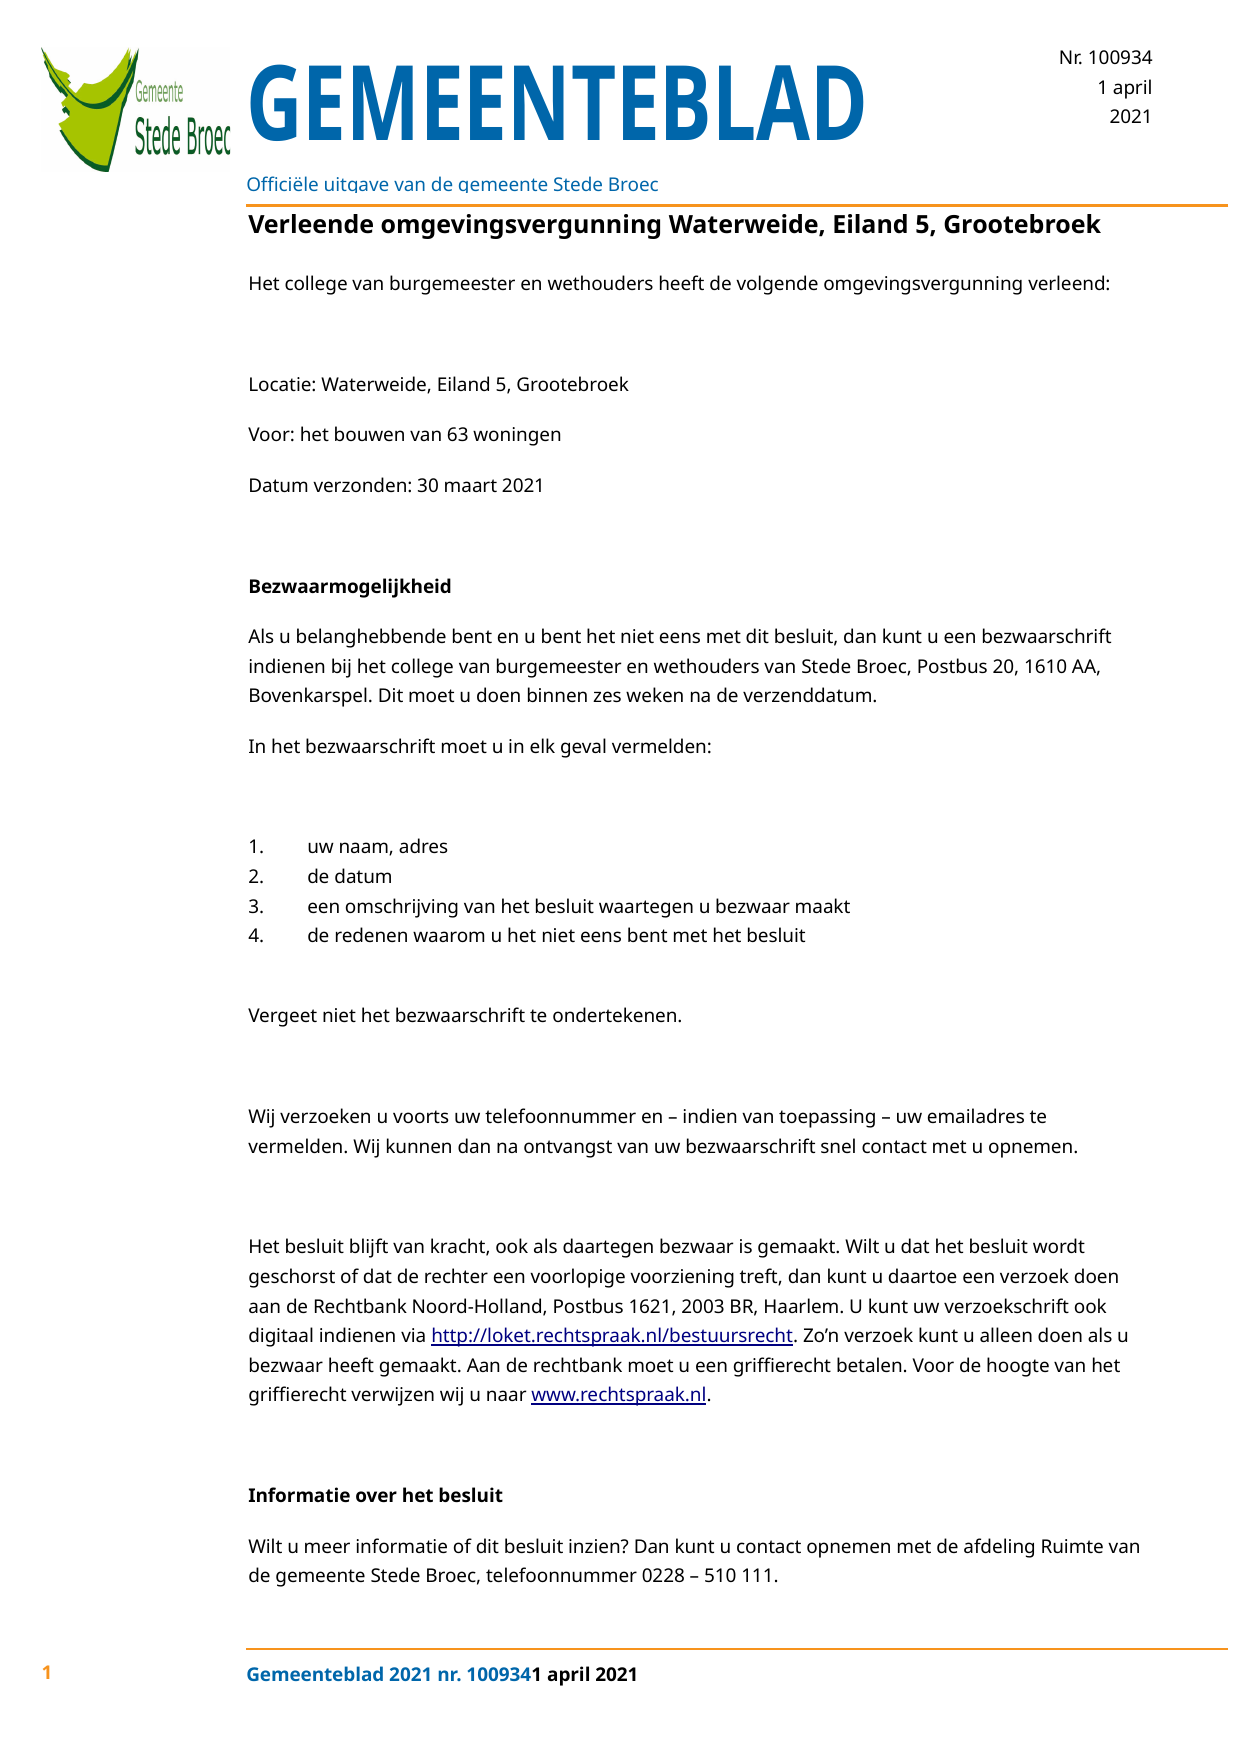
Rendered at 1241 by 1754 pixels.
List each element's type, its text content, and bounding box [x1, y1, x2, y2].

text Wilt u meer informatie of dit besluit inzien? Dan kunt u contact opnemen met de afdeling Ruimte van de gemeente Stede Broec, telefoonnummer 0228 – 510 111. [248, 1533, 1152, 1588]
text Bezwaarmogelijkheid [248, 573, 1152, 598]
text Het besluit blijft van kracht, ook als daartegen bezwaar is gemaakt. Wilt u dat het besluit wordt geschorst of dat de rechter een voorlopige voorziening treft, dan kunt u daartoe een verzoek doen aan de Rechtbank Noord-Holland, Postbus 1621, 2003 BR, Haarlem. U kunt uw verzoekschrift ook digitaal indienen via http://loket.rechtspraak.nl/bestuursrecht. Zo’n verzoek kunt u alleen doen als u bezwaar heeft gemaakt. Aan de rechtbank moet u een griffierecht betalen. Voor de hoogte van het griffierecht verwijzen wij u naar www.rechtspraak.nl. [248, 1234, 1152, 1407]
list de datum [248, 863, 1152, 889]
text Wij verzoeken u voorts uw telefoonnummer en – indien van toepassing – uw emailadres te vermelden. Wij kunnen dan na ontvangst van uw bezwaarschrift snel contact met u opnemen. [248, 1103, 1152, 1158]
text Verleende omgevingsvergunning Waterweide, Eiland 5, Grootebroek [248, 207, 1152, 241]
text Als u belanghebbende bent en u bent het niet eens met dit besluit, dan kunt u een bezwaarschrift indienen bij het college van burgemeester en wethouders van Stede Broec, Postbus 20, 1610 AA, Bovenkarspel. Dit moet u doen binnen zes weken na de verzenddatum. [248, 623, 1152, 708]
text Voor: het bouwen van 63 woningen [248, 422, 1152, 447]
list de redenen waarom u het niet eens bent met het besluit [248, 922, 1152, 948]
list uw naam, adres [248, 834, 1152, 859]
text Het college van burgemeester en wethouders heeft de volgende omgevingsvergunning verleend: [248, 270, 1152, 296]
text Datum verzonden: 30 maart 2021 [248, 472, 1152, 498]
text Locatie: Waterweide, Eiland 5, Grootebroek [248, 371, 1152, 397]
list een omschrijving van het besluit waartegen u bezwaar maakt [248, 893, 1152, 918]
text Vergeet niet het bezwaarschrift te ondertekenen. [248, 1002, 1152, 1028]
text Informatie over het besluit [248, 1482, 1152, 1508]
text In het bezwaarschrift moet u in elk geval vermelden: [248, 733, 1152, 758]
picture [41, 47, 231, 172]
